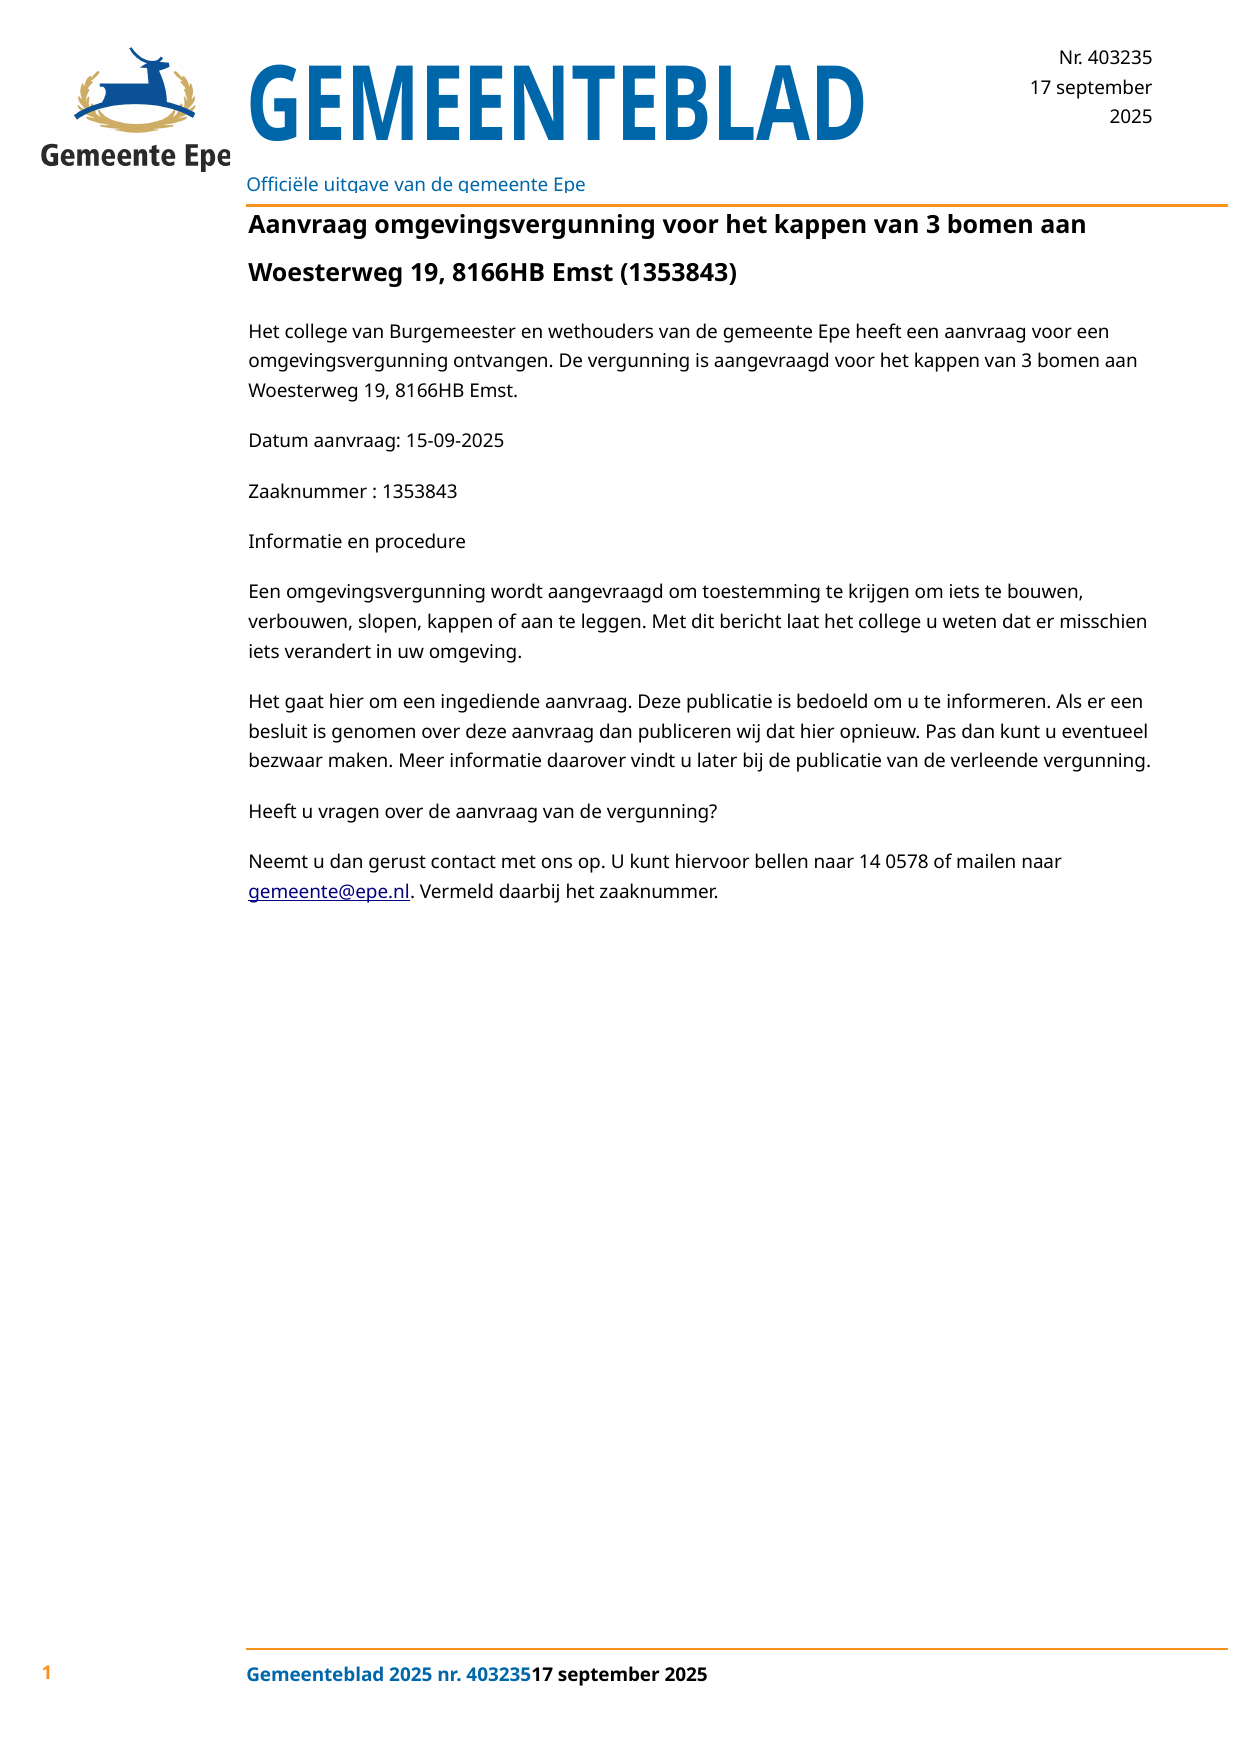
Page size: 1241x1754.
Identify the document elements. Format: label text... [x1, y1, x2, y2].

text Heeft u vragen over de aanvraag van de vergunning? [248, 798, 1152, 824]
text Het college van Burgemeester en wethouders van de gemeente Epe heeft een aanvraag voor een omgevingsvergunning ontvangen. De vergunning is aangevraagd voor het kappen van 3 bomen aan Woesterweg 19, 8166HB Emst. [248, 318, 1152, 403]
text Aanvraag omgevingsvergunning voor het kappen van 3 bomen aan Woesterweg 19, 8166HB Emst (1353843) [248, 207, 1152, 288]
text Zaaknummer : 1353843 [248, 478, 1152, 504]
text Een omgevingsvergunning wordt aangevraagd om toestemming te krijgen om iets te bouwen, verbouwen, slopen, kappen of aan te leggen. Met dit bericht laat het college u weten dat er misschien iets verandert in uw omgeving. [248, 579, 1152, 664]
text Informatie en procedure [248, 528, 1152, 554]
text Datum aanvraag: 15-09-2025 [248, 427, 1152, 453]
text Neemt u dan gerust contact met ons op. U kunt hiervoor bellen naar 14 0578 of mailen naar gemeente@epe.nl. Vermeld daarbij het zaaknummer. [248, 848, 1152, 904]
text Het gaat hier om een ingediende aanvraag. Deze publicatie is bedoeld om u te informeren. Als er een besluit is genomen over deze aanvraag dan publiceren wij dat hier opnieuw. Pas dan kunt u eventueel bezwaar maken. Meer informatie daarover vindt u later bij de publicatie van de verleende vergunning. [248, 688, 1152, 773]
picture [41, 47, 231, 172]
